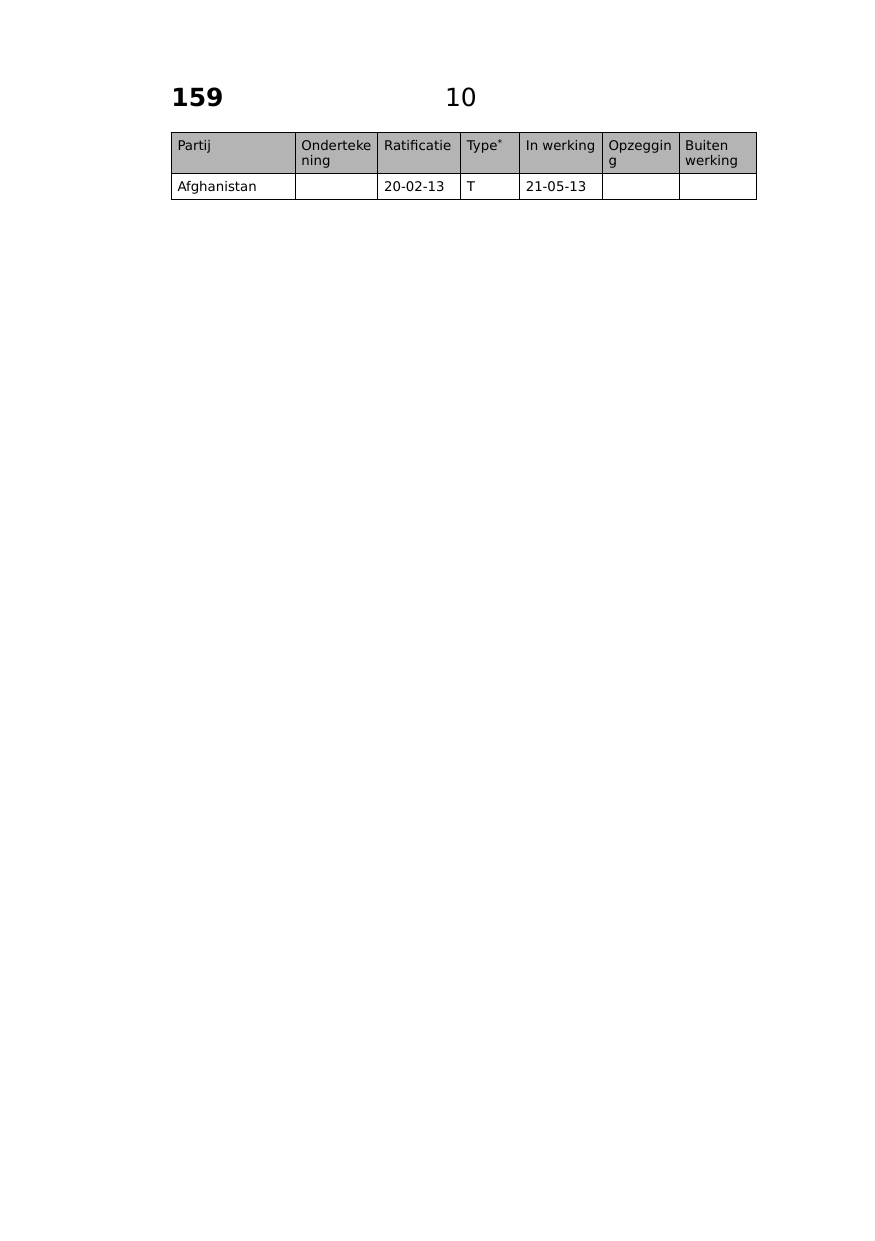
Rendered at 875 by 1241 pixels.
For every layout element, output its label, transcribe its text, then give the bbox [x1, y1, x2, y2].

table_cell Afghanistan [172, 174, 295, 199]
table_cell [296, 174, 377, 199]
table_cell 21-05-13 [520, 174, 602, 199]
table_header Buiten werking [680, 133, 756, 173]
table_header Type* [461, 133, 519, 173]
table_cell T [461, 174, 519, 199]
table_header Partij [172, 133, 295, 173]
table_header Ondertekening [296, 133, 377, 173]
table_header In werking [520, 133, 602, 173]
table_cell [603, 174, 679, 199]
table_header Ratificatie [378, 133, 460, 173]
table_header Opzegging [603, 133, 679, 173]
table_cell 20-02-13 [378, 174, 460, 199]
table_cell [680, 174, 756, 199]
